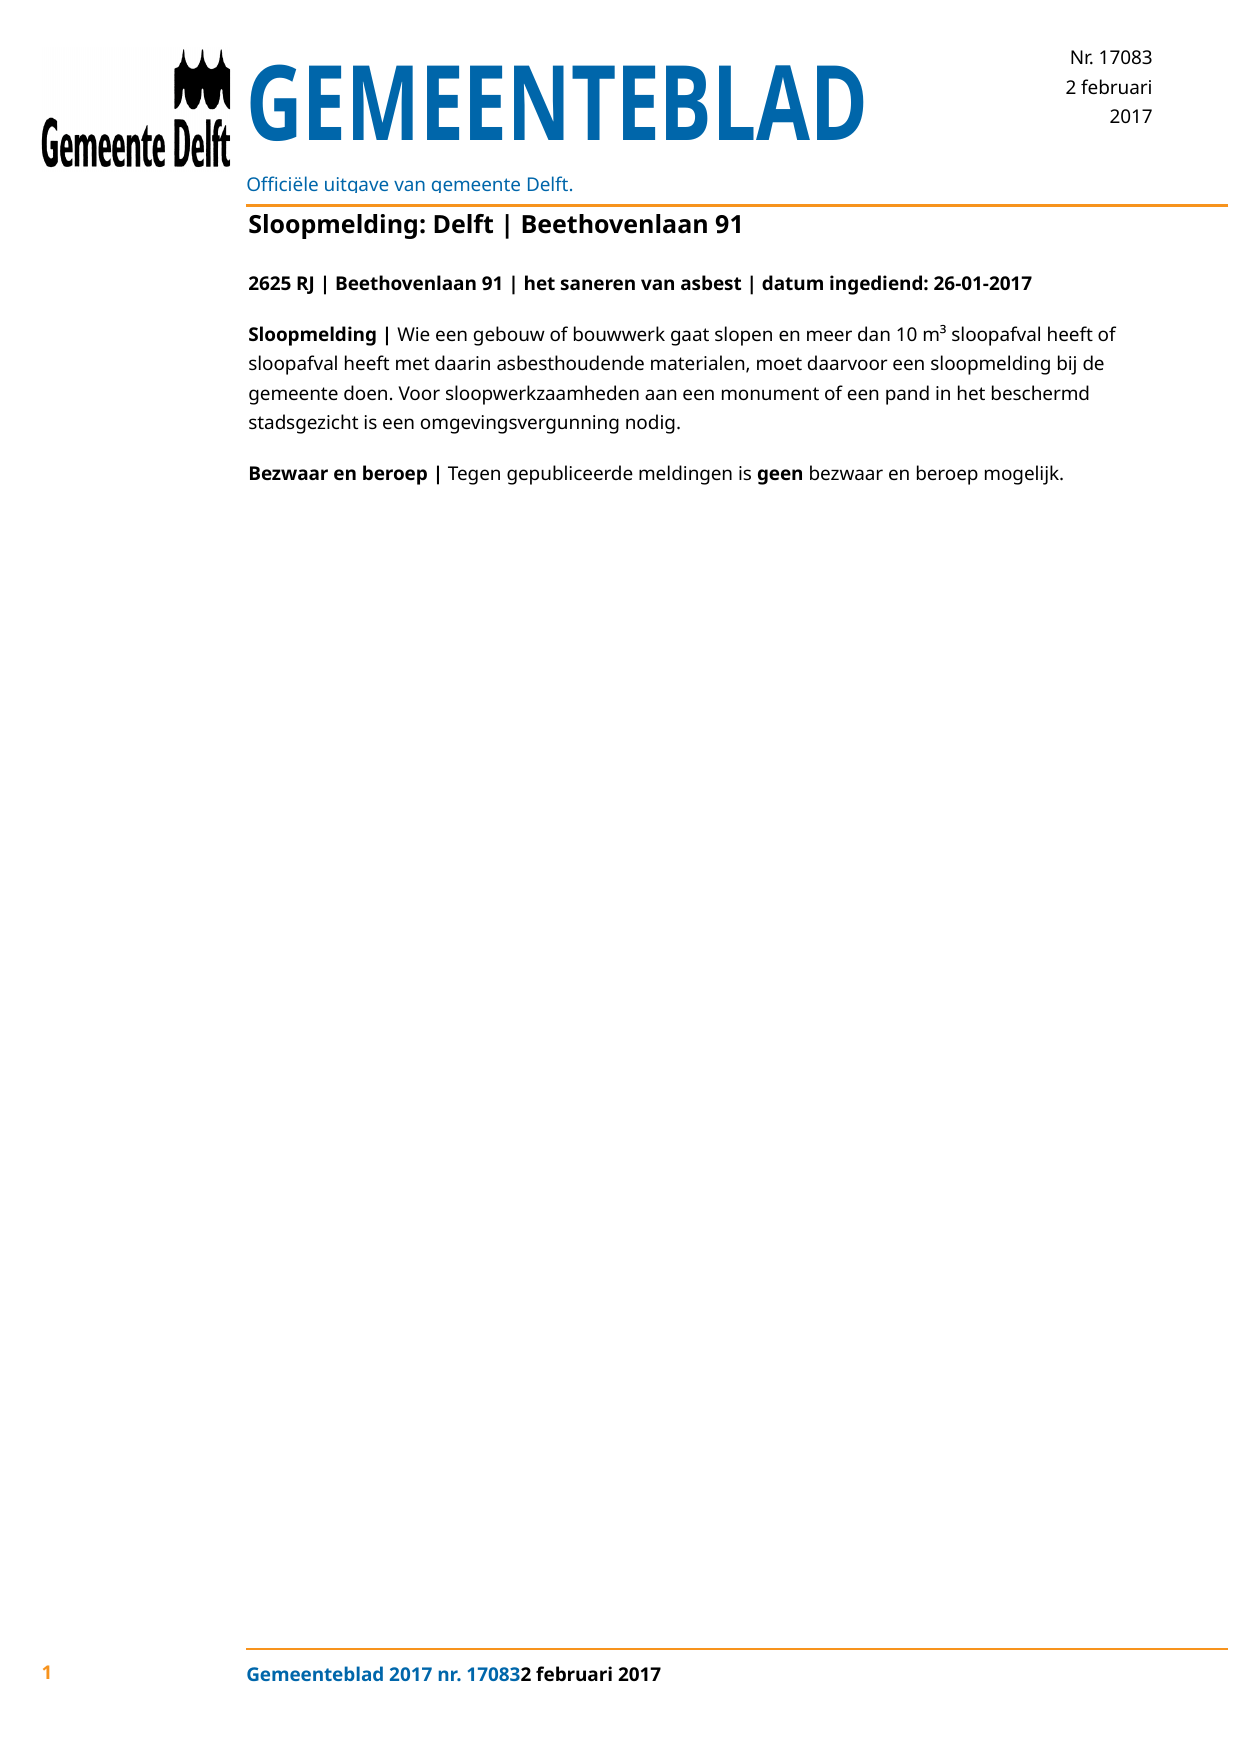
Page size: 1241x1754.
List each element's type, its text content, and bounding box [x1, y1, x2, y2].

text Sloopmelding: Delft | Beethovenlaan 91 [248, 207, 1152, 241]
picture [41, 47, 231, 172]
text 2625 RJ | Beethovenlaan 91 | het saneren van asbest | datum ingediend: 26-01-2017 [248, 270, 1152, 296]
text Sloopmelding | Wie een gebouw of bouwwerk gaat slopen en meer dan 10 m³ sloopafval heeft of sloopafval heeft met daarin asbesthoudende materialen, moet daarvoor een sloopmelding bij de gemeente doen. Voor sloopwerkzaamheden aan een monument of een pand in het beschermd stadsgezicht is een omgevingsvergunning nodig. [248, 321, 1152, 435]
text Bezwaar en beroep | Tegen gepubliceerde meldingen is geen bezwaar en beroep mogelijk. [248, 460, 1152, 486]
